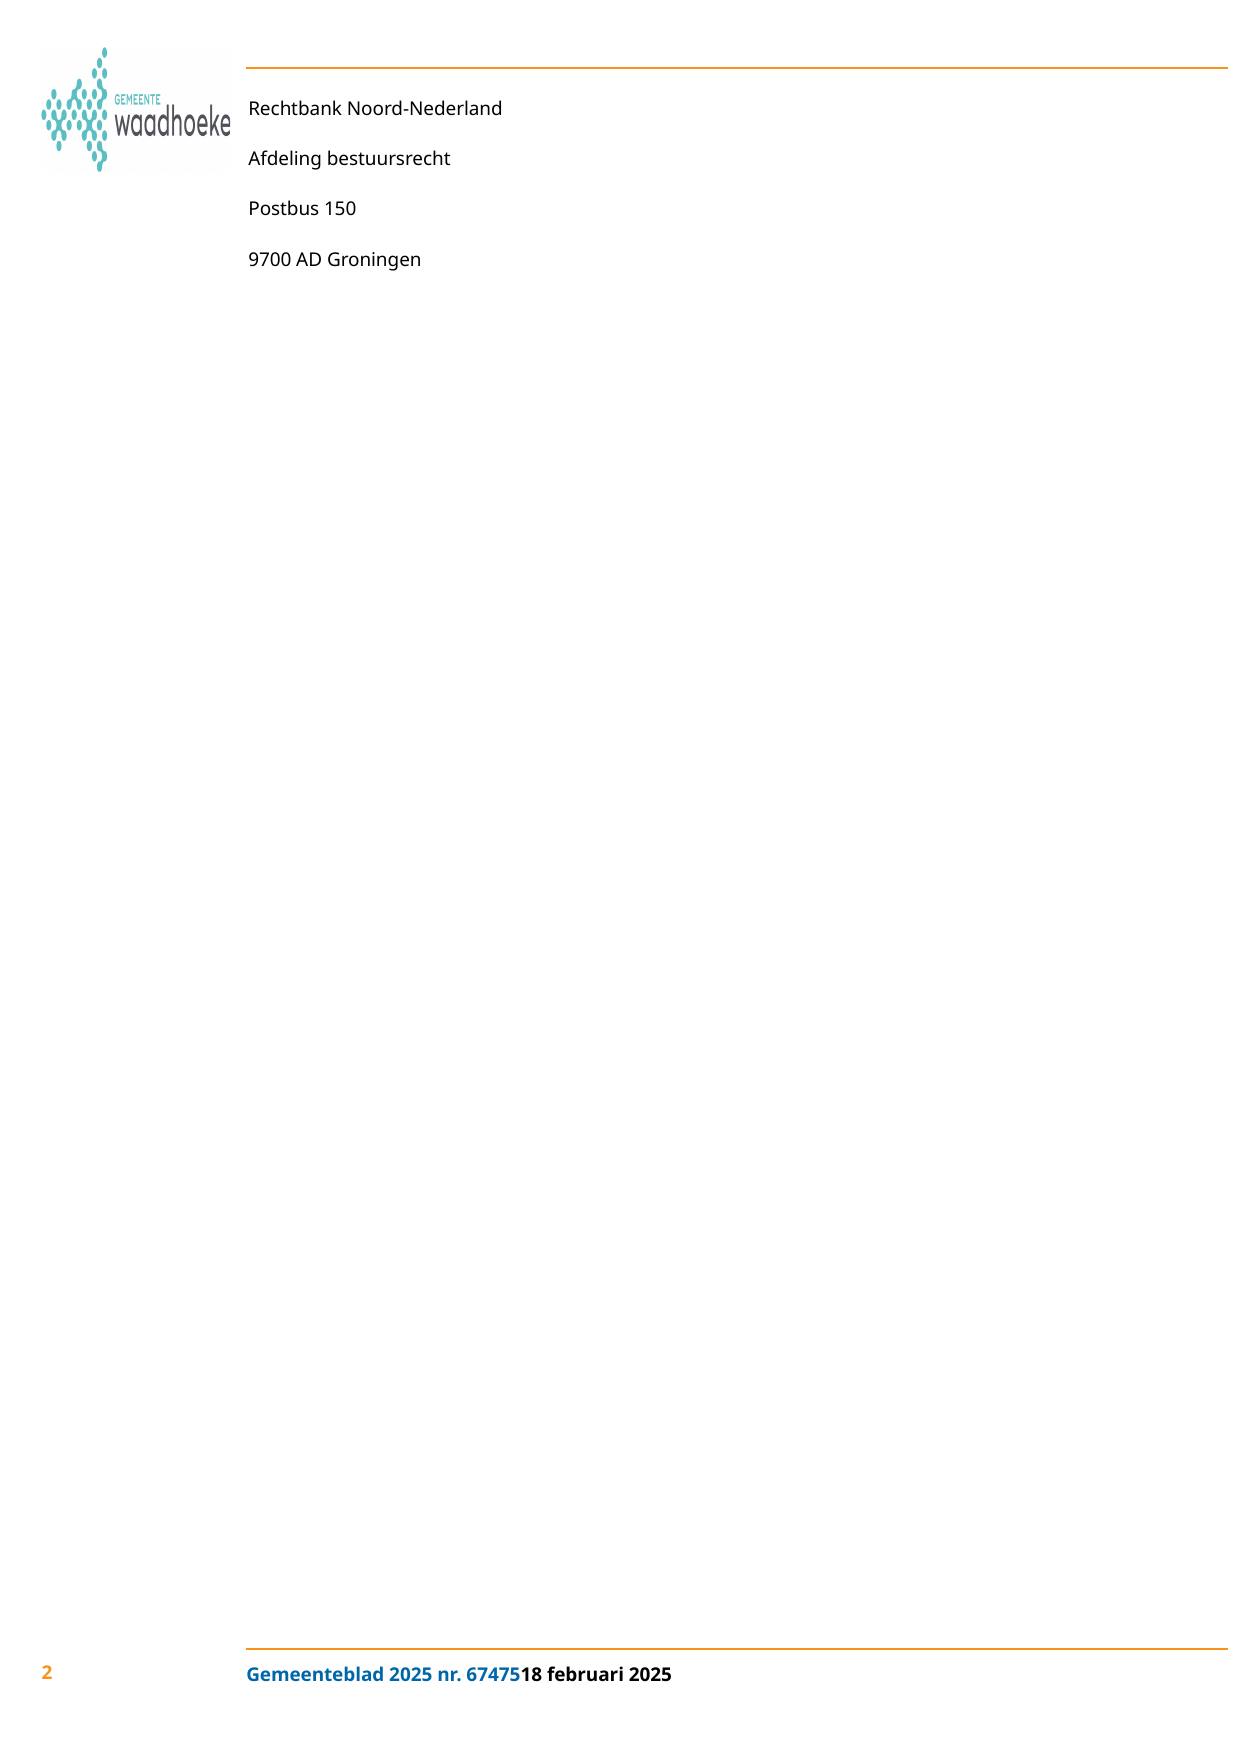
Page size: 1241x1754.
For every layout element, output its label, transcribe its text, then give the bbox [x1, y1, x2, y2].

text 9700 AD Groningen [248, 246, 1152, 272]
text Afdeling bestuursrecht [248, 145, 1152, 171]
picture [41, 47, 231, 172]
text Rechtbank Noord-Nederland [248, 95, 1152, 121]
text Postbus 150 [248, 196, 1152, 221]
